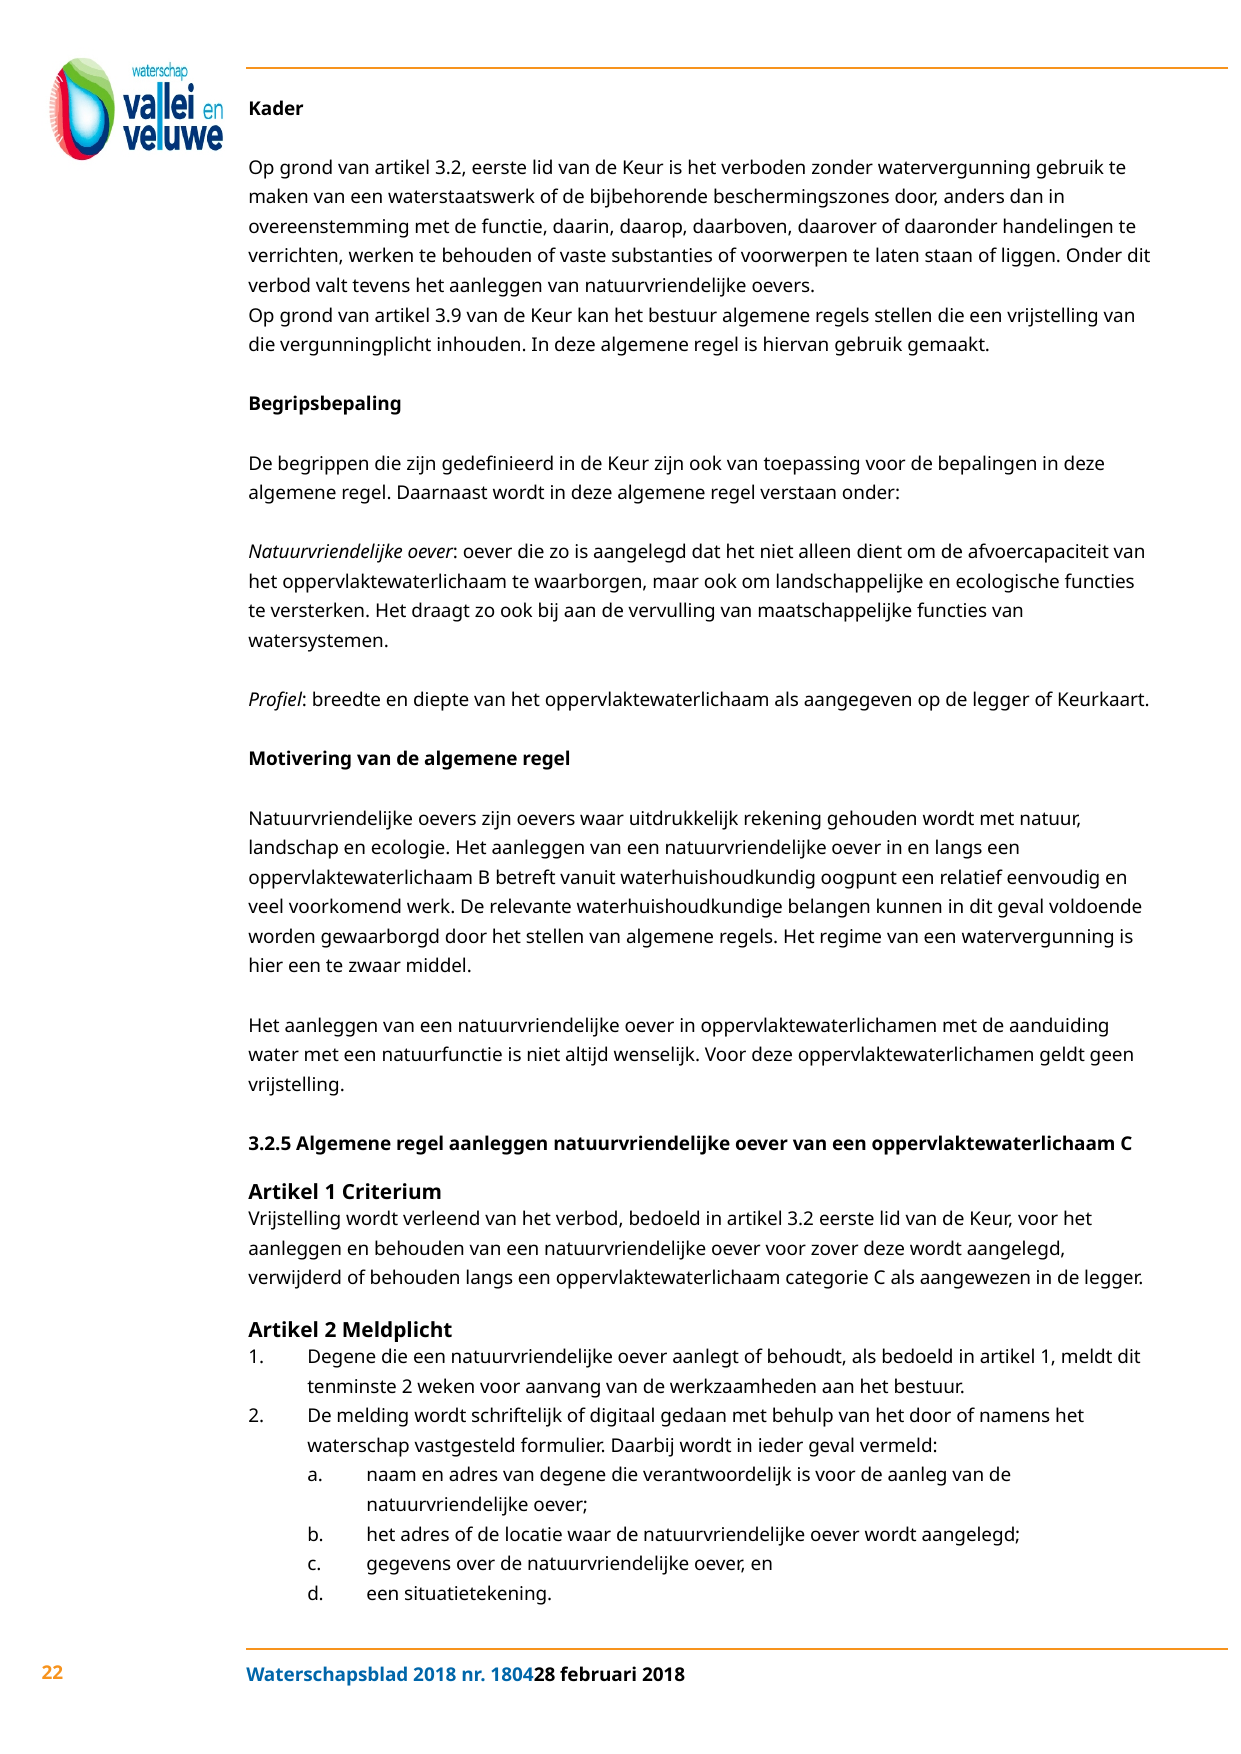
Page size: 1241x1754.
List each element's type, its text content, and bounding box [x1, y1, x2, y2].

list gegevens over de natuurvriendelijke oever, en [307, 1550, 1152, 1576]
text Vrijstelling wordt verleend van het verbod, bedoeld in artikel 3.2 eerste lid van de Keur, voor het aanleggen en behouden van een natuurvriendelijke oever voor zover deze wordt aangelegd, verwijderd of behouden langs een oppervlaktewaterlichaam categorie C als aangewezen in de legger. [248, 1205, 1152, 1290]
text De begrippen die zijn gedefinieerd in de Keur zijn ook van toepassing voor de bepalingen in deze algemene regel. Daarnaast wordt in deze algemene regel verstaan onder: [248, 450, 1152, 505]
list Degene die een natuurvriendelijke oever aanlegt of behoudt, als bedoeld in artikel 1, meldt dit tenminste 2 weken voor aanvang van de werkzaamheden aan het bestuur. [248, 1343, 1152, 1398]
list naam en adres van degene die verantwoordelijk is voor de aanleg van de natuurvriendelijke oever; [307, 1462, 1152, 1517]
text Natuurvriendelijke oevers zijn oevers waar uitdrukkelijk rekening gehouden wordt met natuur, landschap en ecologie. Het aanleggen van een natuurvriendelijke oever in en langs een oppervlaktewaterlichaam B betreft vanuit waterhuishoudkundig oogpunt een relatief eenvoudig en veel voorkomend werk. De relevante waterhuishoudkundige belangen kunnen in dit geval voldoende worden gewaarborgd door het stellen van algemene regels. Het regime van een watervergunning is hier een te zwaar middel. [248, 805, 1152, 978]
text Op grond van artikel 3.9 van de Keur kan het bestuur algemene regels stellen die een vrijstelling van die vergunningplicht inhouden. In deze algemene regel is hiervan gebruik gemaakt. [248, 302, 1152, 357]
text Het aanleggen van een natuurvriendelijke oever in oppervlaktewaterlichamen met de aanduiding water met een natuurfunctie is niet altijd wenselijk. Voor deze oppervlaktewaterlichamen geldt geen vrijstelling. [248, 1012, 1152, 1097]
list De melding wordt schriftelijk of digitaal gedaan met behulp van het door of namens het waterschap vastgesteld formulier. Daarbij wordt in ieder geval vermeld: [248, 1402, 1152, 1458]
list het adres of de locatie waar de natuurvriendelijke oever wordt aangelegd; [307, 1521, 1152, 1546]
text Begripsbepaling [248, 391, 1152, 416]
list een situatietekening. [307, 1580, 1152, 1606]
text Op grond van artikel 3.2, eerste lid van de Keur is het verboden zonder watervergunning gebruik te maken van een waterstaatswerk of de bijbehorende beschermingszones door, anders dan in overeenstemming met de functie, daarin, daarop, daarboven, daarover of daaronder handelingen te verrichten, werken te behouden of vaste substanties of voorwerpen te laten staan of liggen. Onder dit verbod valt tevens het aanleggen van natuurvriendelijke oevers. [248, 154, 1152, 298]
text Kader [248, 95, 1152, 121]
text Motivering van de algemene regel [248, 746, 1152, 771]
text Artikel 2 Meldplicht [248, 1315, 1152, 1343]
text Natuurvriendelijke oever: oever die zo is aangelegd dat het niet alleen dient om de afvoercapaciteit van het oppervlaktewaterlichaam te waarborgen, maar ook om landschappelijke en ecologische functies te versterken. Het draagt zo ook bij aan de vervulling van maatschappelijke functies van watersystemen. [248, 538, 1152, 653]
text Profiel: breedte en diepte van het oppervlaktewaterlichaam als aangegeven op de legger of Keurkaart. [248, 686, 1152, 712]
picture [41, 47, 231, 172]
text Artikel 1 Criterium [248, 1177, 1152, 1205]
text 3.2.5 Algemene regel aanleggen natuurvriendelijke oever van een oppervlaktewaterlichaam C [248, 1130, 1152, 1156]
